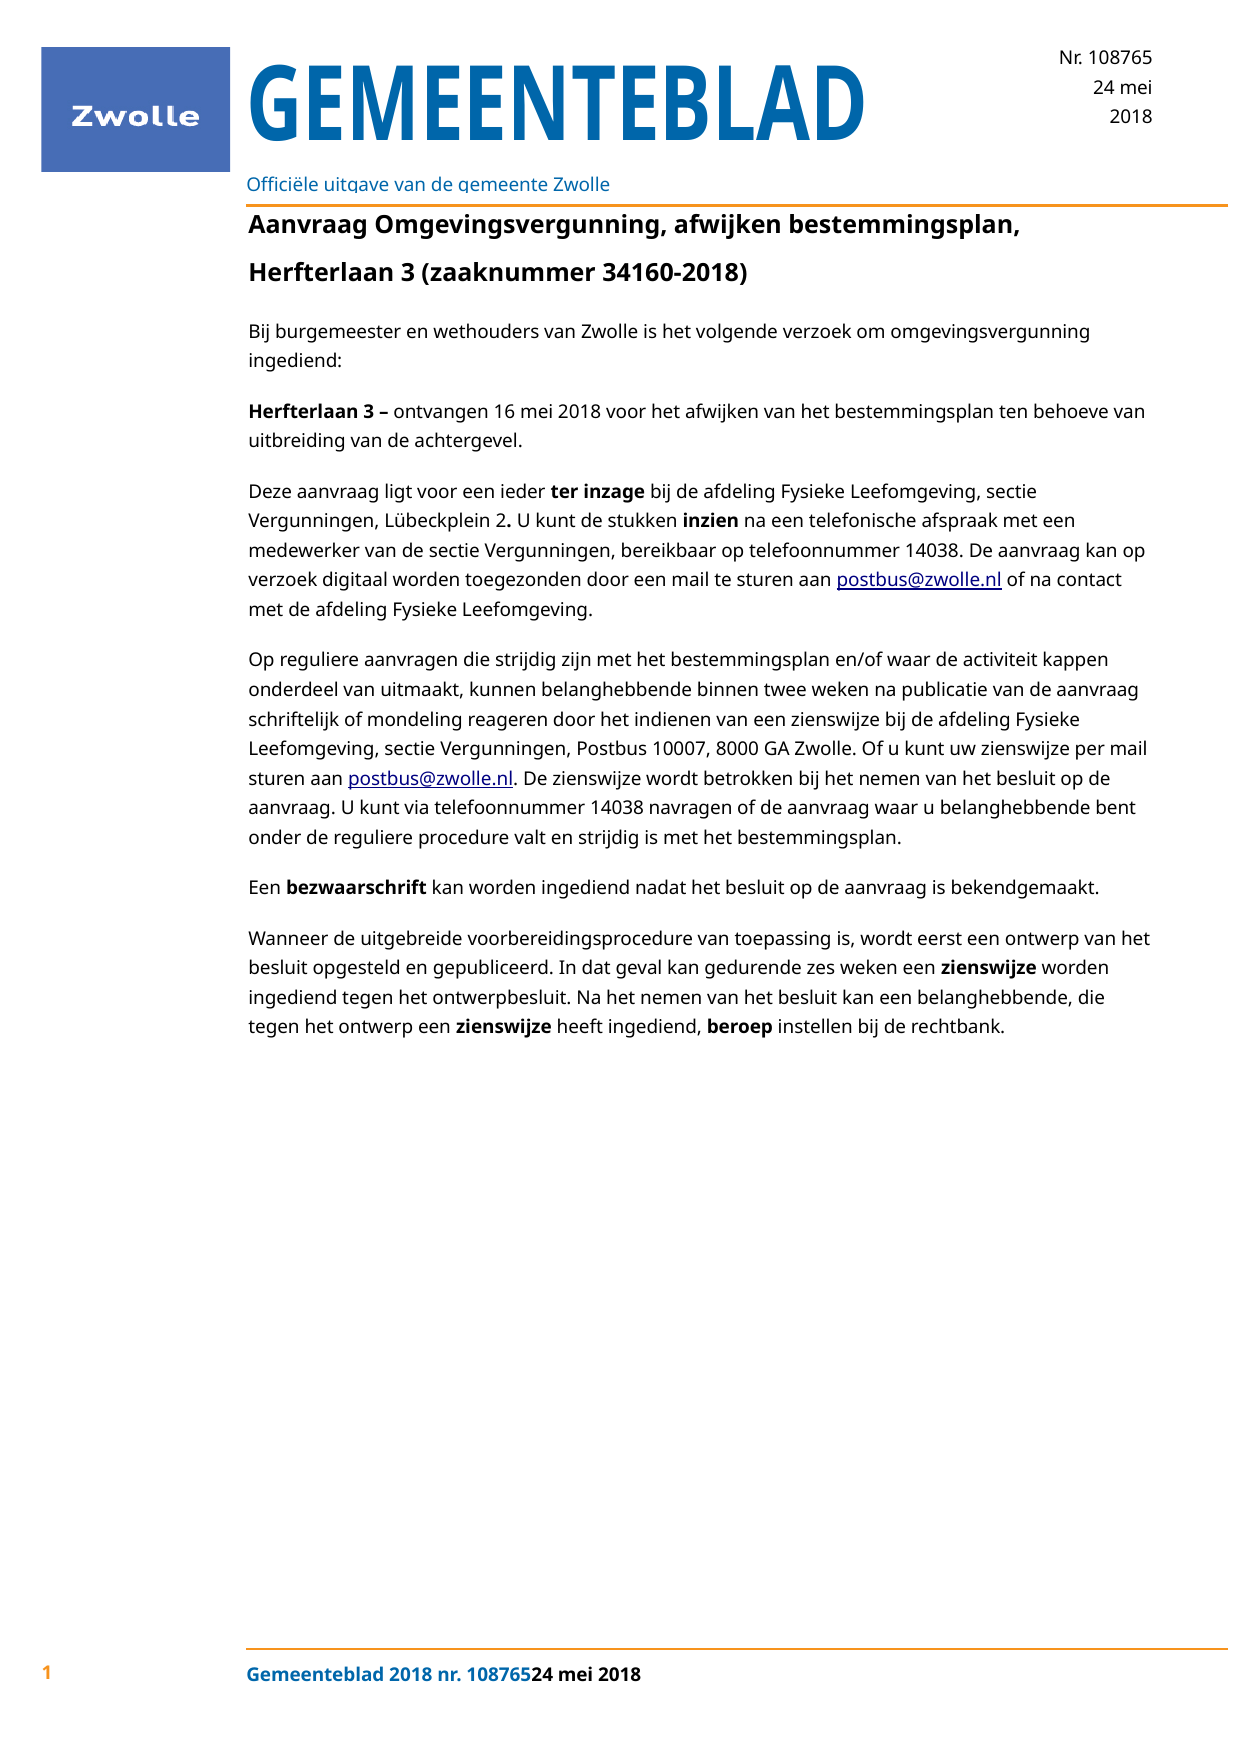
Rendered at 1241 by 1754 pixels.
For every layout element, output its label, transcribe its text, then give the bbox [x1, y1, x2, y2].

text Bij burgemeester en wethouders van Zwolle is het volgende verzoek om omgevingsvergunning ingediend: [248, 318, 1152, 373]
text Op reguliere aanvragen die strijdig zijn met het bestemmingsplan en/of waar de activiteit kappen onderdeel van uitmaakt, kunnen belanghebbende binnen twee weken na publicatie van de aanvraag schriftelijk of mondeling reageren door het indienen van een zienswijze bij de afdeling Fysieke Leefomgeving, sectie Vergunningen, Postbus 10007, 8000 GA Zwolle. Of u kunt uw zienswijze per mail sturen aan postbus@zwolle.nl. De zienswijze wordt betrokken bij het nemen van het besluit op de aanvraag. U kunt via telefoonnummer 14038 navragen of de aanvraag waar u belanghebbende bent onder de reguliere procedure valt en strijdig is met het bestemmingsplan. [248, 647, 1152, 850]
text Deze aanvraag ligt voor een ieder ter inzage bij de afdeling Fysieke Leefomgeving, sectie Vergunningen, Lübeckplein 2. U kunt de stukken inzien na een telefonische afspraak met een medewerker van de sectie Vergunningen, bereikbaar op telefoonnummer 14038. De aanvraag kan op verzoek digitaal worden toegezonden door een mail te sturen aan postbus@zwolle.nl of na contact met de afdeling Fysieke Leefomgeving. [248, 478, 1152, 622]
text Herfterlaan 3 – ontvangen 16 mei 2018 voor het afwijken van het bestemmingsplan ten behoeve van uitbreiding van de achtergevel. [248, 398, 1152, 453]
picture [41, 47, 231, 172]
text Aanvraag Omgevingsvergunning, afwijken bestemmingsplan, Herfterlaan 3 (zaaknummer 34160-2018) [248, 207, 1152, 288]
text Een bezwaarschrift kan worden ingediend nadat het besluit op de aanvraag is bekendgemaakt. [248, 874, 1152, 900]
text Wanneer de uitgebreide voorbereidingsprocedure van toepassing is, wordt eerst een ontwerp van het besluit opgesteld en gepubliceerd. In dat geval kan gedurende zes weken een zienswijze worden ingediend tegen het ontwerpbesluit. Na het nemen van het besluit kan een belanghebbende, die tegen het ontwerp een zienswijze heeft ingediend, beroep instellen bij de rechtbank. [248, 925, 1152, 1039]
